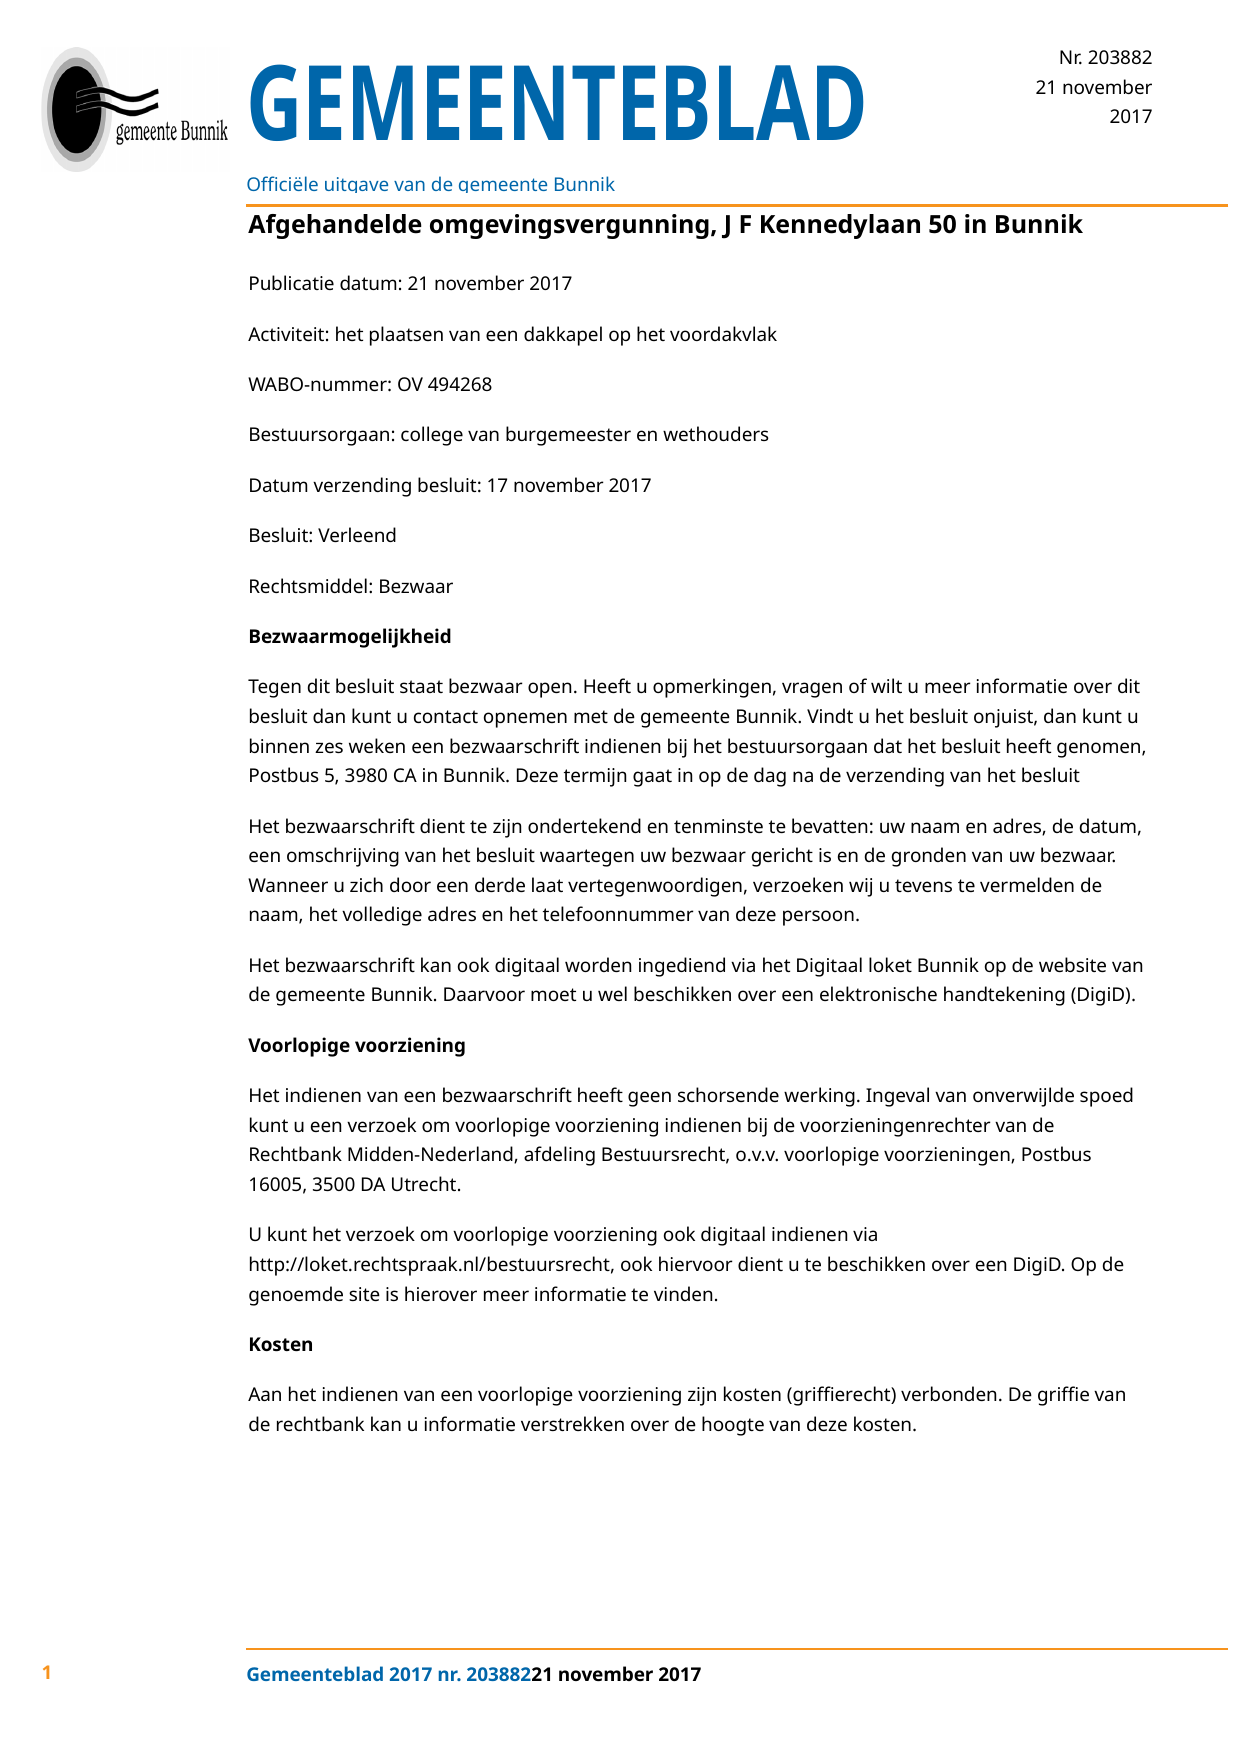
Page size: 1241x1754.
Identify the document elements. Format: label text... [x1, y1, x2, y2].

picture [41, 47, 231, 172]
text Tegen dit besluit staat bezwaar open. Heeft u opmerkingen, vragen of wilt u meer informatie over dit besluit dan kunt u contact opnemen met de gemeente Bunnik. Vindt u het besluit onjuist, dan kunt u binnen zes weken een bezwaarschrift indienen bij het bestuursorgaan dat het besluit heeft genomen, Postbus 5, 3980 CA in Bunnik. Deze termijn gaat in op de dag na de verzending van het besluit [248, 674, 1152, 788]
text Activiteit: het plaatsen van een dakkapel op het voordakvlak [248, 321, 1152, 346]
text WABO-nummer: OV 494268 [248, 371, 1152, 397]
text Het indienen van een bezwaarschrift heeft geen schorsende werking. Ingeval van onverwijlde spoed kunt u een verzoek om voorlopige voorziening indienen bij de voorzieningenrechter van de Rechtbank Midden-Nederland, afdeling Bestuursrecht, o.v.v. voorlopige voorzieningen, Postbus 16005, 3500 DA Utrecht. [248, 1082, 1152, 1197]
text Het bezwaarschrift kan ook digitaal worden ingediend via het Digitaal loket Bunnik op de website van de gemeente Bunnik. Daarvoor moet u wel beschikken over een elektronische handtekening (DigiD). [248, 952, 1152, 1007]
text U kunt het verzoek om voorlopige voorziening ook digitaal indienen via http://loket.rechtspraak.nl/bestuursrecht, ook hiervoor dient u te beschikken over een DigiD. Op de genoemde site is hierover meer informatie te vinden. [248, 1222, 1152, 1306]
text Het bezwaarschrift dient te zijn ondertekend en tenminste te bevatten: uw naam en adres, de datum, een omschrijving van het besluit waartegen uw bezwaar gericht is en de gronden van uw bezwaar. Wanneer u zich door een derde laat vertegenwoordigen, verzoeken wij u tevens te vermelden de naam, het volledige adres en het telefoonnummer van deze persoon. [248, 813, 1152, 927]
text Voorlopige voorziening [248, 1032, 1152, 1058]
text Datum verzending besluit: 17 november 2017 [248, 472, 1152, 498]
text Aan het indienen van een voorlopige voorziening zijn kosten (griffierecht) verbonden. De griffie van de rechtbank kan u informatie verstrekken over de hoogte van deze kosten. [248, 1382, 1152, 1437]
text Kosten [248, 1331, 1152, 1357]
text Bestuursorgaan: college van burgemeester en wethouders [248, 422, 1152, 447]
text Afgehandelde omgevingsvergunning, J F Kennedylaan 50 in Bunnik [248, 207, 1152, 241]
text Rechtsmiddel: Bezwaar [248, 573, 1152, 598]
text Besluit: Verleend [248, 522, 1152, 548]
text Publicatie datum: 21 november 2017 [248, 270, 1152, 296]
text Bezwaarmogelijkheid [248, 623, 1152, 649]
